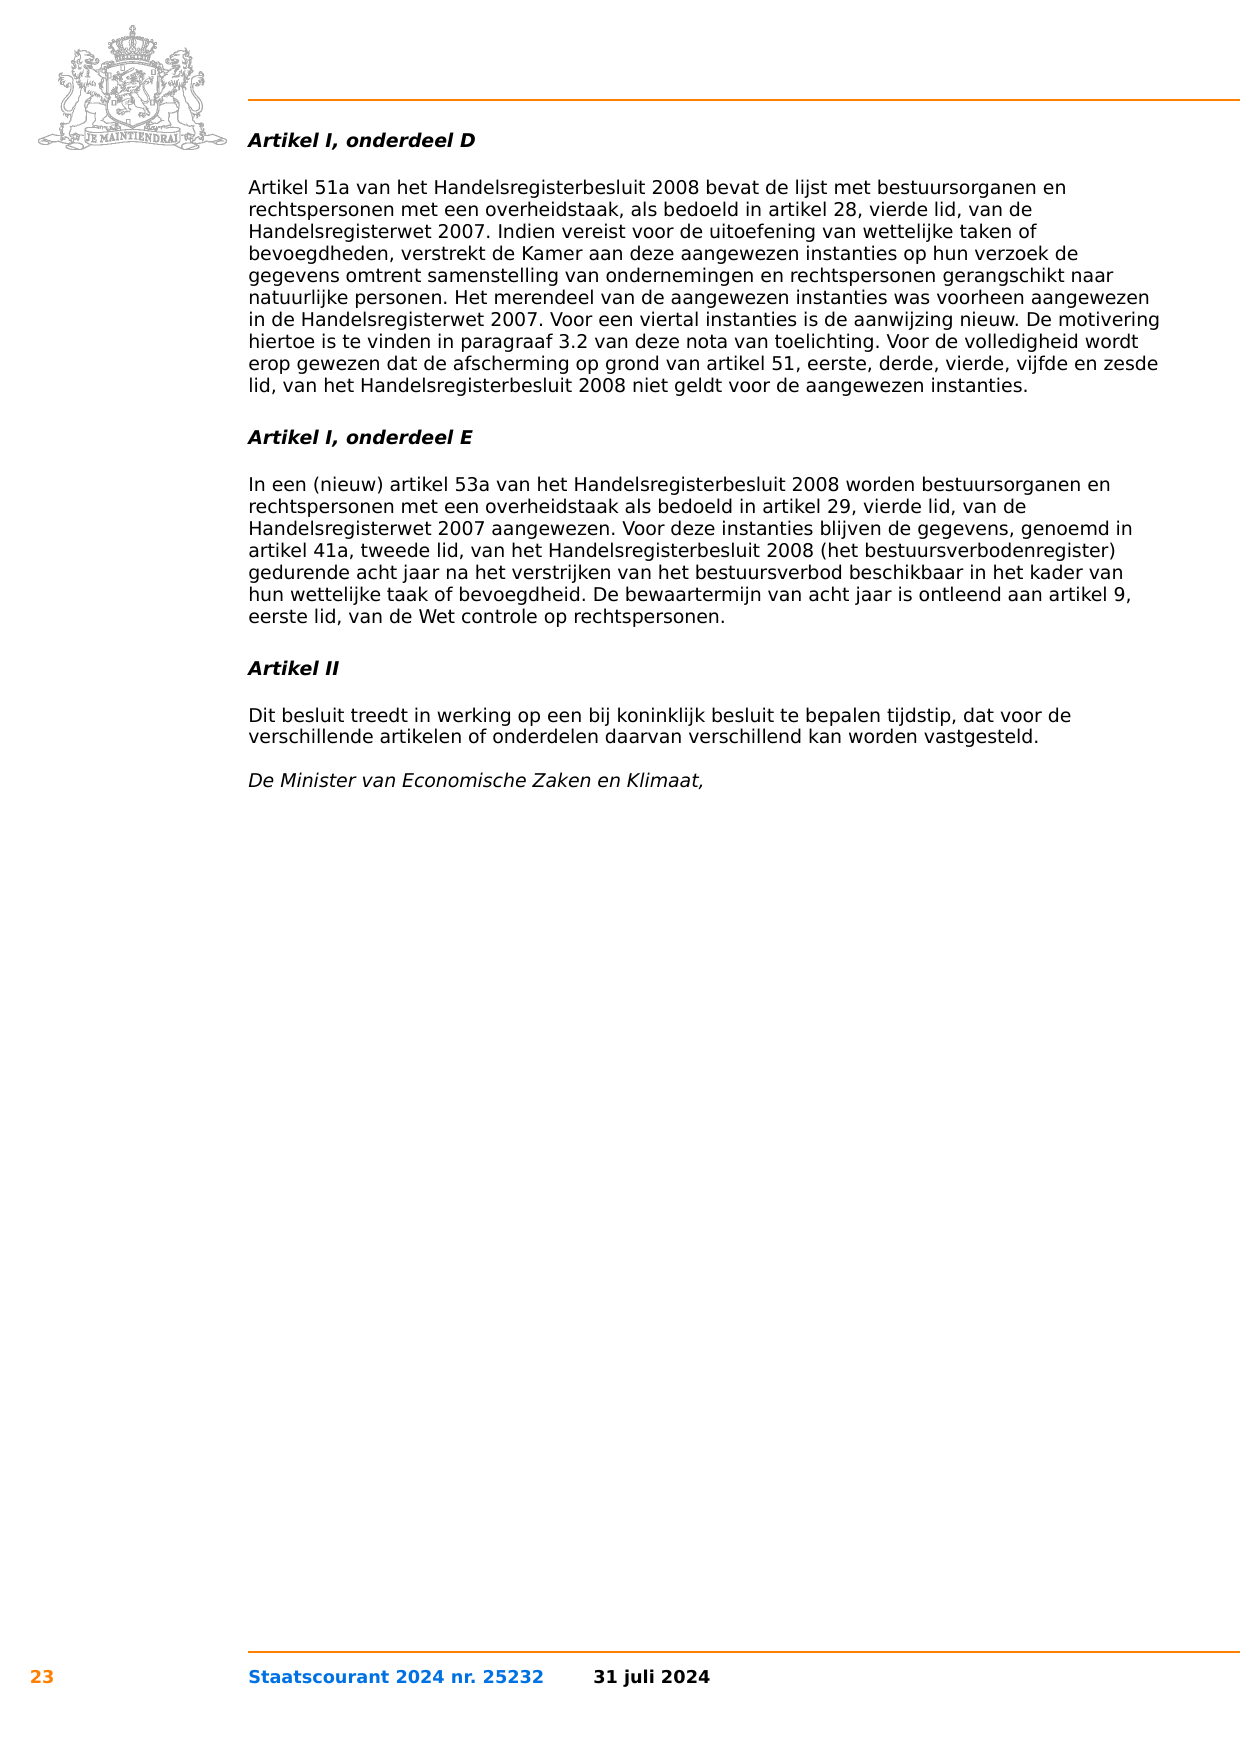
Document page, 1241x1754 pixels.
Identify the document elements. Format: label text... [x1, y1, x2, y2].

text In een (nieuw) artikel 53a van het Handelsregisterbesluit 2008 worden bestuursorganen en rechtspersonen met een overheidstaak als bedoeld in artikel 29, vierde lid, van de Handelsregisterwet 2007 aangewezen. Voor deze instanties blijven de gegevens, genoemd in artikel 41a, tweede lid, van het Handelsregisterbesluit 2008 (het bestuursverbodenregister) gedurende acht jaar na het verstrijken van het bestuursverbod beschikbaar in het kader van hun wettelijke taak of bevoegdheid. De bewaartermijn van acht jaar is ontleend aan artikel 9, eerste lid, van de Wet controle op rechtspersonen. [248, 474, 1163, 627]
subtitle Artikel II [248, 657, 1163, 679]
text Artikel 51a van het Handelsregisterbesluit 2008 bevat de lijst met bestuursorganen en rechtspersonen met een overheidstaak, als bedoeld in artikel 28, vierde lid, van de Handelsregisterwet 2007. Indien vereist voor de uitoefening van wettelijke taken of bevoegdheden, verstrekt de Kamer aan deze aangewezen instanties op hun verzoek de gegevens omtrent samenstelling van ondernemingen en rechtspersonen gerangschikt naar natuurlijke personen. Het merendeel van de aangewezen instanties was voorheen aangewezen in de Handelsregisterwet 2007. Voor een viertal instanties is de aanwijzing nieuw. De motivering hiertoe is te vinden in paragraaf 3.2 van deze nota van toelichting. Voor de volledigheid wordt erop gewezen dat de afscherming op grond van artikel 51, eerste, derde, vierde, vijfde en zesde lid, van het Handelsregisterbesluit 2008 niet geldt voor de aangewezen instanties. [248, 177, 1163, 397]
picture [38, 25, 227, 150]
subtitle Artikel I, onderdeel D [248, 130, 1163, 152]
text De Minister van Economische Zaken en Klimaat, [248, 770, 1163, 792]
text Dit besluit treedt in werking op een bij koninklijk besluit te bepalen tijdstip, dat voor de verschillende artikelen of onderdelen daarvan verschillend kan worden vastgesteld. [248, 704, 1163, 748]
subtitle Artikel I, onderdeel E [248, 427, 1163, 449]
